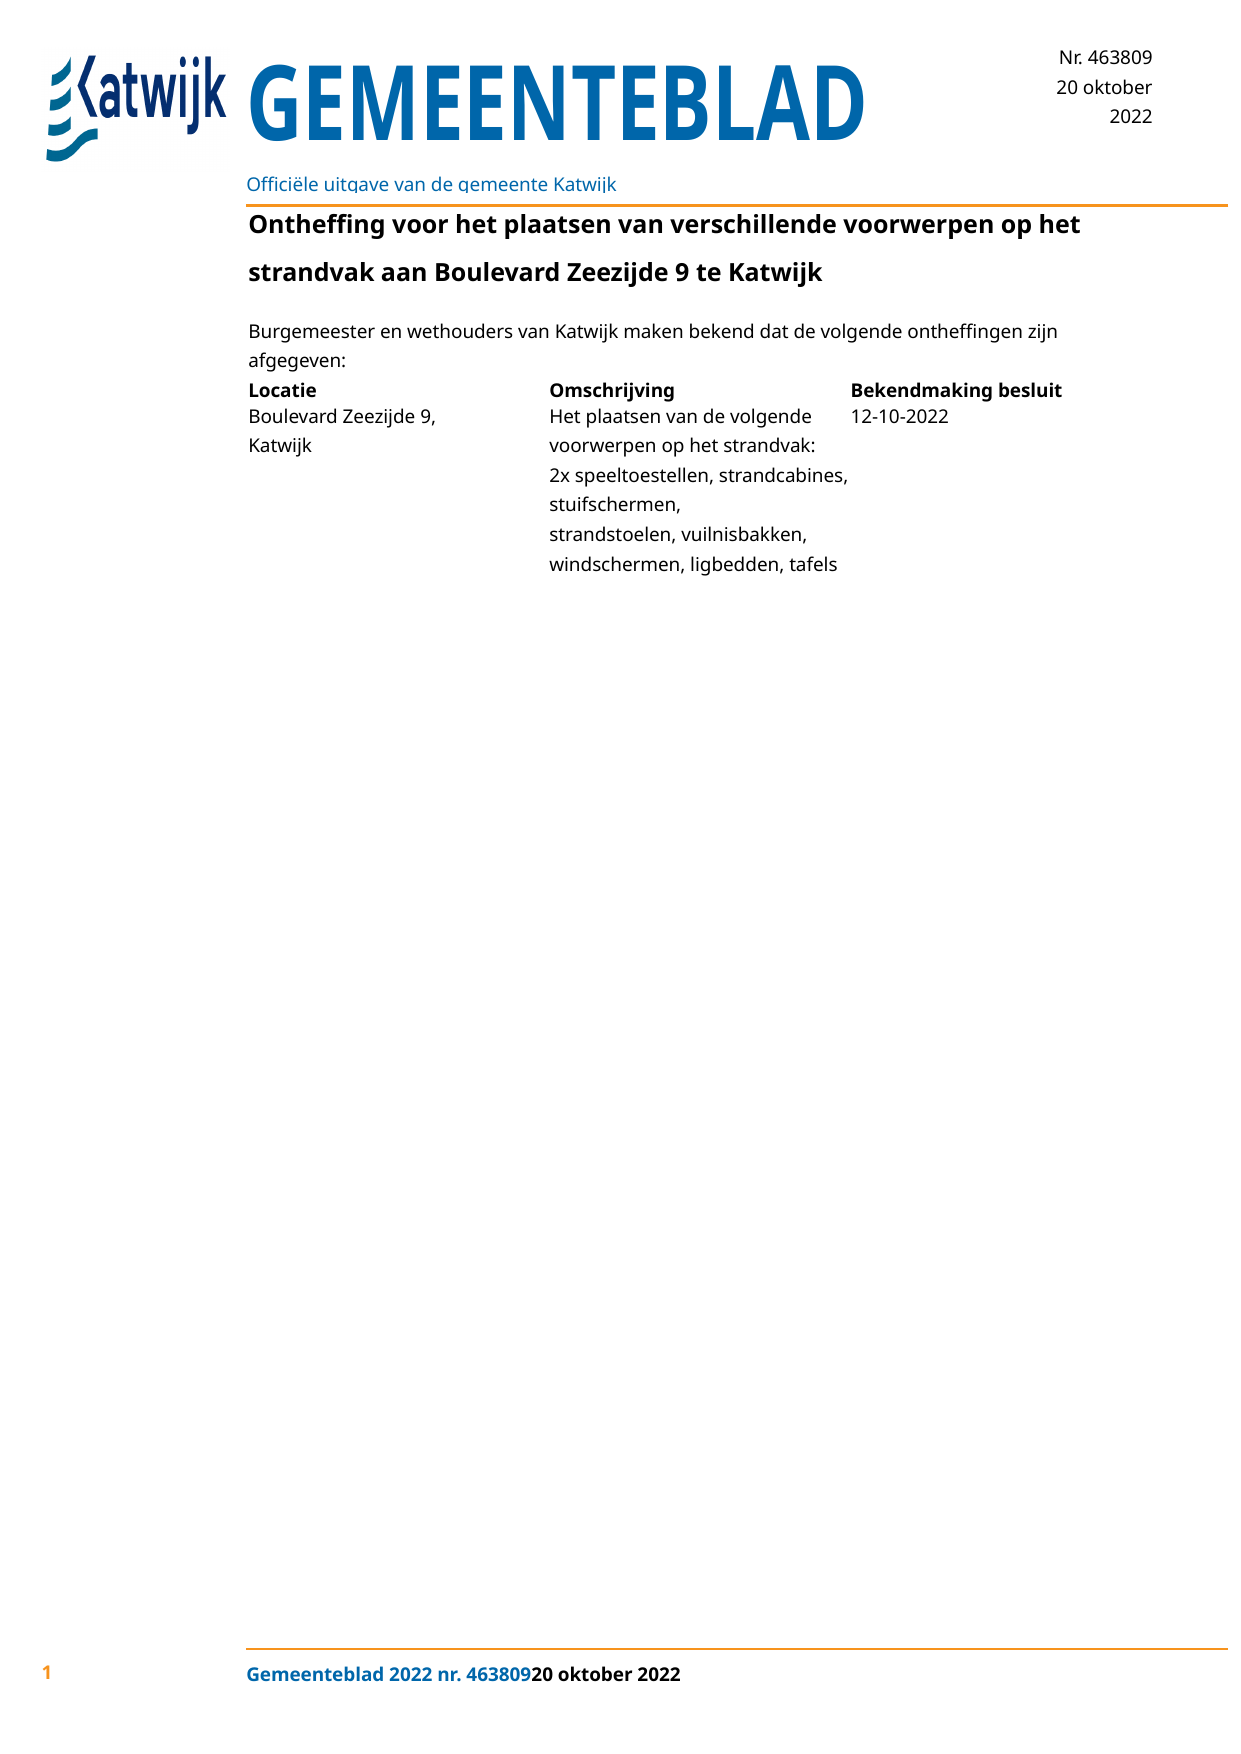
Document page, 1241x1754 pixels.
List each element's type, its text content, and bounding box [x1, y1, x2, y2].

text Ontheffing voor het plaatsen van verschillende voorwerpen op het strandvak aan Boulevard Zeezijde 9 te Katwijk [248, 207, 1152, 288]
table_header Omschrijving [549, 377, 850, 403]
text Burgemeester en wethouders van Katwijk maken bekend dat de volgende ontheffingen zijn afgegeven: [248, 318, 1152, 373]
table_header Bekendmaking besluit [850, 377, 1152, 403]
table_cell Boulevard Zeezijde 9, Katwijk [248, 403, 549, 577]
table_header Locatie [248, 377, 549, 403]
table_cell Het plaatsen van de volgende voorwerpen op het strandvak: 2x speeltoestellen, strandcabines, stuifschermen, strandstoelen, vuilnisbakken, windschermen, ligbedden, tafels [549, 403, 850, 577]
table_cell 12-10-2022 [850, 403, 1152, 577]
picture [41, 47, 231, 172]
